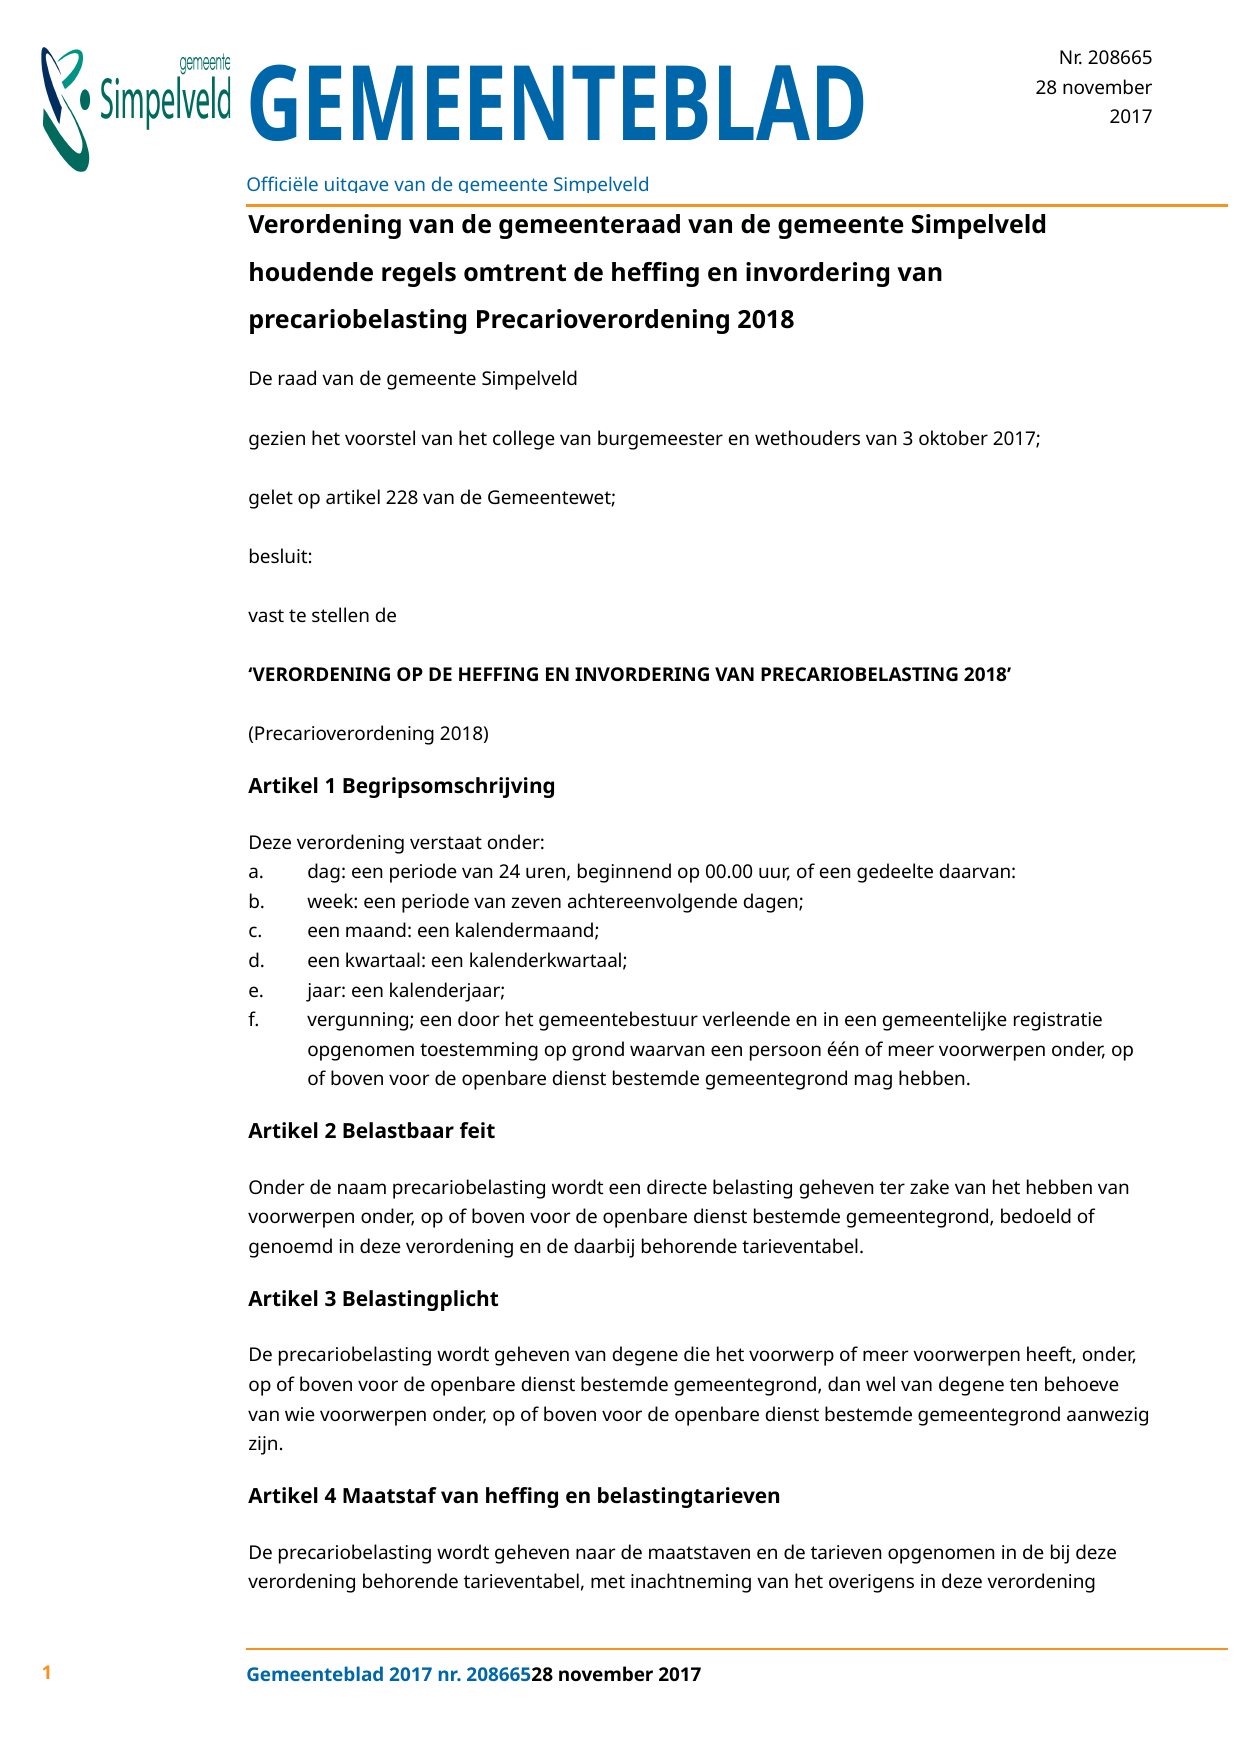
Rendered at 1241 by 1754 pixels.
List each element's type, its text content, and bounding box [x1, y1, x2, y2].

text Artikel 2 Belastbaar feit [248, 1116, 1152, 1144]
text Artikel 3 Belastingplicht [248, 1284, 1152, 1312]
text gezien het voorstel van het college van burgemeester en wethouders van 3 oktober 2017; [248, 425, 1152, 450]
list week: een periode van zeven achtereenvolgende dagen; [248, 888, 1152, 914]
picture [41, 47, 231, 172]
text Artikel 1 Begripsomschrijving [248, 771, 1152, 799]
list jaar: een kalenderjaar; [248, 977, 1152, 1003]
text Onder de naam precariobelasting wordt een directe belasting geheven ter zake van het hebben van voorwerpen onder, op of boven voor de openbare dienst bestemde gemeentegrond, bedoeld of genoemd in deze verordening en de daarbij behorende tarieventabel. [248, 1174, 1152, 1259]
text ‘VERORDENING OP DE HEFFING EN INVORDERING VAN PRECARIOBELASTING 2018’ [248, 661, 1152, 687]
text besluit: [248, 543, 1152, 569]
text gelet op artikel 228 van de Gemeentewet; [248, 484, 1152, 509]
list een maand: een kalendermaand; [248, 918, 1152, 943]
text vast te stellen de [248, 602, 1152, 628]
list dag: een periode van 24 uren, beginnend op 00.00 uur, of een gedeelte daarvan: [248, 858, 1152, 884]
list vergunning; een door het gemeentebestuur verleende en in een gemeentelijke registratie opgenomen toestemming op grond waarvan een persoon één of meer voorwerpen onder, op of boven voor de openbare dienst bestemde gemeentegrond mag hebben. [248, 1006, 1152, 1091]
text (Precarioverordening 2018) [248, 721, 1152, 746]
text De raad van de gemeente Simpelveld [248, 366, 1152, 391]
text De precariobelasting wordt geheven naar de maatstaven en de tarieven opgenomen in de bij deze verordening behorende tarieventabel, met inachtneming van het overigens in deze verordening [248, 1539, 1152, 1594]
text De precariobelasting wordt geheven van degene die het voorwerp of meer voorwerpen heeft, onder, op of boven voor de openbare dienst bestemde gemeentegrond, dan wel van degene ten behoeve van wie voorwerpen onder, op of boven voor de openbare dienst bestemde gemeentegrond aanwezig zijn. [248, 1342, 1152, 1456]
text Artikel 4 Maatstaf van heffing en belastingtarieven [248, 1481, 1152, 1509]
list een kwartaal: een kalenderkwartaal; [248, 947, 1152, 973]
text Verordening van de gemeenteraad van de gemeente Simpelveld houdende regels omtrent de heffing en invordering van precariobelasting Precarioverordening 2018 [248, 207, 1152, 336]
text Deze verordening verstaat onder: [248, 829, 1152, 855]
